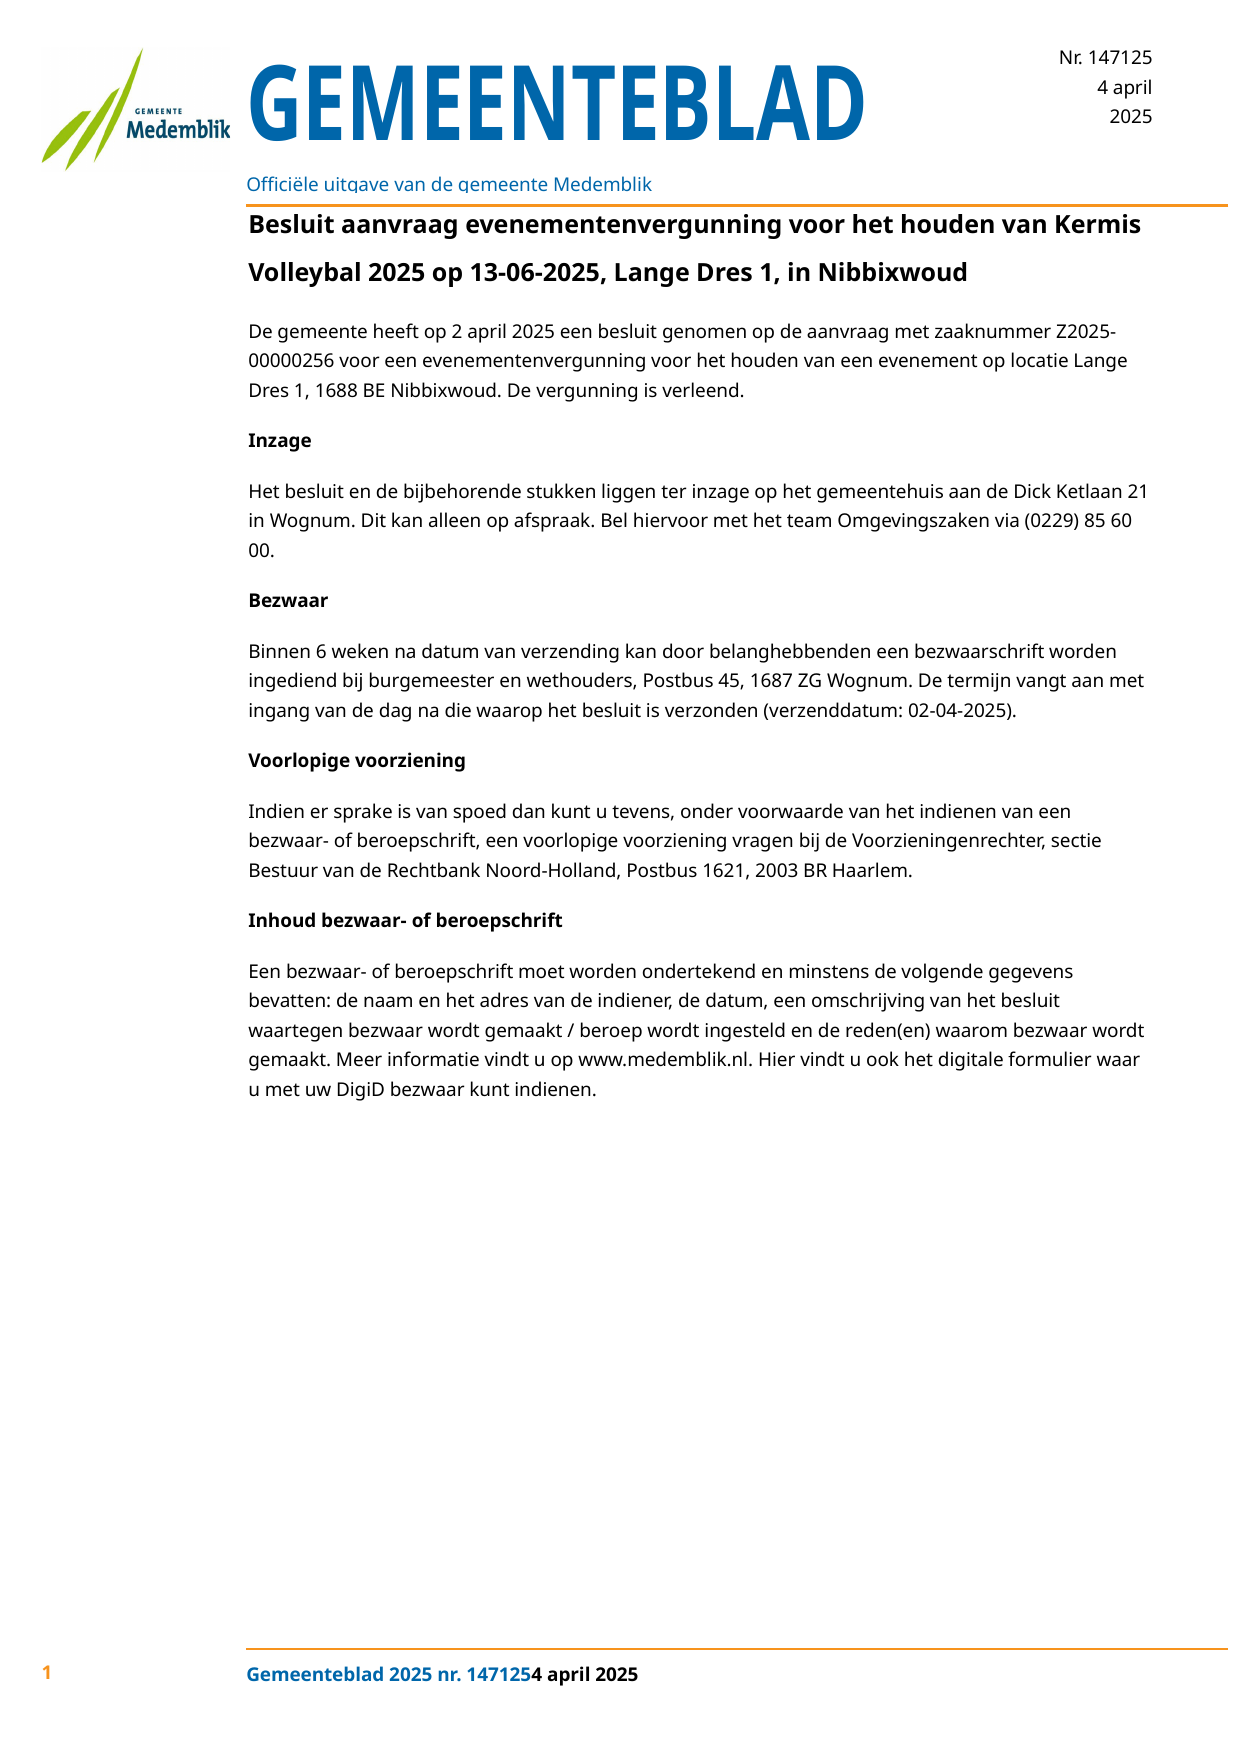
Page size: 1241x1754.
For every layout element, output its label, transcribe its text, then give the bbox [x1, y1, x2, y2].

text Inzage [248, 427, 1152, 453]
text Bezwaar [248, 587, 1152, 613]
text Een bezwaar- of beroepschrift moet worden ondertekend en minstens de volgende gegevens bevatten: de naam en het adres van de indiener, de datum, een omschrijving van het besluit waartegen bezwaar wordt gemaakt / beroep wordt ingesteld en de reden(en) waarom bezwaar wordt gemaakt. Meer informatie vindt u op www.medemblik.nl. Hier vindt u ook het digitale formulier waar u met uw DigiD bezwaar kunt indienen. [248, 958, 1152, 1102]
text Voorlopige voorziening [248, 747, 1152, 773]
text Besluit aanvraag evenementenvergunning voor het houden van Kermis Volleybal 2025 op 13-06-2025, Lange Dres 1, in Nibbixwoud [248, 207, 1152, 288]
text De gemeente heeft op 2 april 2025 een besluit genomen op de aanvraag met zaaknummer Z2025-00000256 voor een evenementenvergunning voor het houden van een evenement op locatie Lange Dres 1, 1688 BE Nibbixwoud. De vergunning is verleend. [248, 318, 1152, 403]
text Binnen 6 weken na datum van verzending kan door belanghebbenden een bezwaarschrift worden ingediend bij burgemeester en wethouders, Postbus 45, 1687 ZG Wognum. De termijn vangt aan met ingang van de dag na die waarop het besluit is verzonden (verzenddatum: 02-04-2025). [248, 638, 1152, 723]
text Indien er sprake is van spoed dan kunt u tevens, onder voorwaarde van het indienen van een bezwaar- of beroepschrift, een voorlopige voorziening vragen bij de Voorzieningenrechter, sectie Bestuur van de Rechtbank Noord-Holland, Postbus 1621, 2003 BR Haarlem. [248, 798, 1152, 883]
text Inhoud bezwaar- of beroepschrift [248, 907, 1152, 933]
picture [41, 47, 231, 172]
text Het besluit en de bijbehorende stukken liggen ter inzage op het gemeentehuis aan de Dick Ketlaan 21 in Wognum. Dit kan alleen op afspraak. Bel hiervoor met het team Omgevingszaken via (0229) 85 60 00. [248, 478, 1152, 563]
